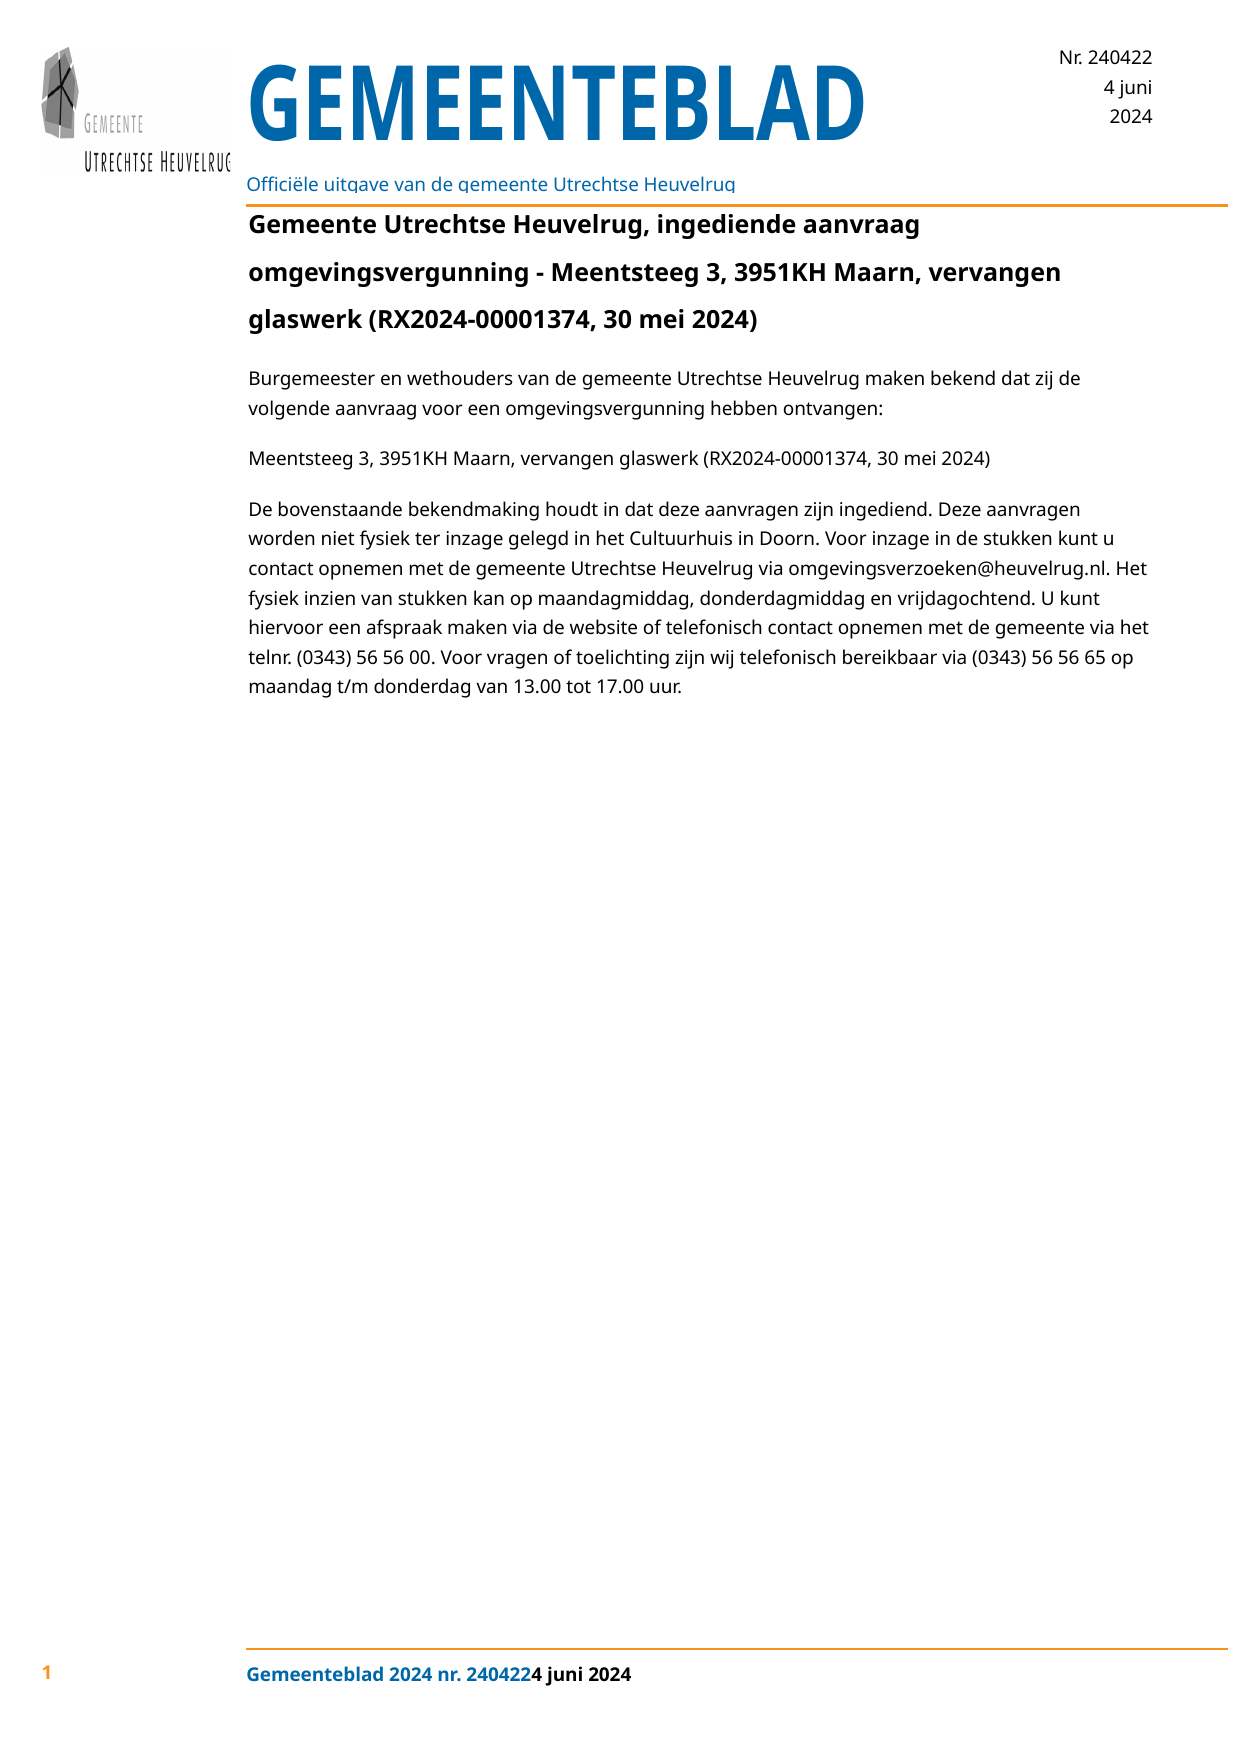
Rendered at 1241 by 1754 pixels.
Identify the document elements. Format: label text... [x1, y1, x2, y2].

text Burgemeester en wethouders van de gemeente Utrechtse Heuvelrug maken bekend dat zij de volgende aanvraag voor een omgevingsvergunning hebben ontvangen: [248, 366, 1152, 421]
text Meentsteeg 3, 3951KH Maarn, vervangen glaswerk (RX2024-00001374, 30 mei 2024) [248, 446, 1152, 471]
picture [41, 47, 231, 172]
text Gemeente Utrechtse Heuvelrug, ingediende aanvraag omgevingsvergunning - Meentsteeg 3, 3951KH Maarn, vervangen glaswerk (RX2024-00001374, 30 mei 2024) [248, 207, 1152, 336]
text De bovenstaande bekendmaking houdt in dat deze aanvragen zijn ingediend. Deze aanvragen worden niet fysiek ter inzage gelegd in het Cultuurhuis in Doorn. Voor inzage in de stukken kunt u contact opnemen met de gemeente Utrechtse Heuvelrug via omgevingsverzoeken@heuvelrug.nl. Het fysiek inzien van stukken kan op maandagmiddag, donderdagmiddag en vrijdagochtend. U kunt hiervoor een afspraak maken via de website of telefonisch contact opnemen met de gemeente via het telnr. (0343) 56 56 00. Voor vragen of toelichting zijn wij telefonisch bereikbaar via (0343) 56 56 65 op maandag t/m donderdag van 13.00 tot 17.00 uur. [248, 496, 1152, 699]
